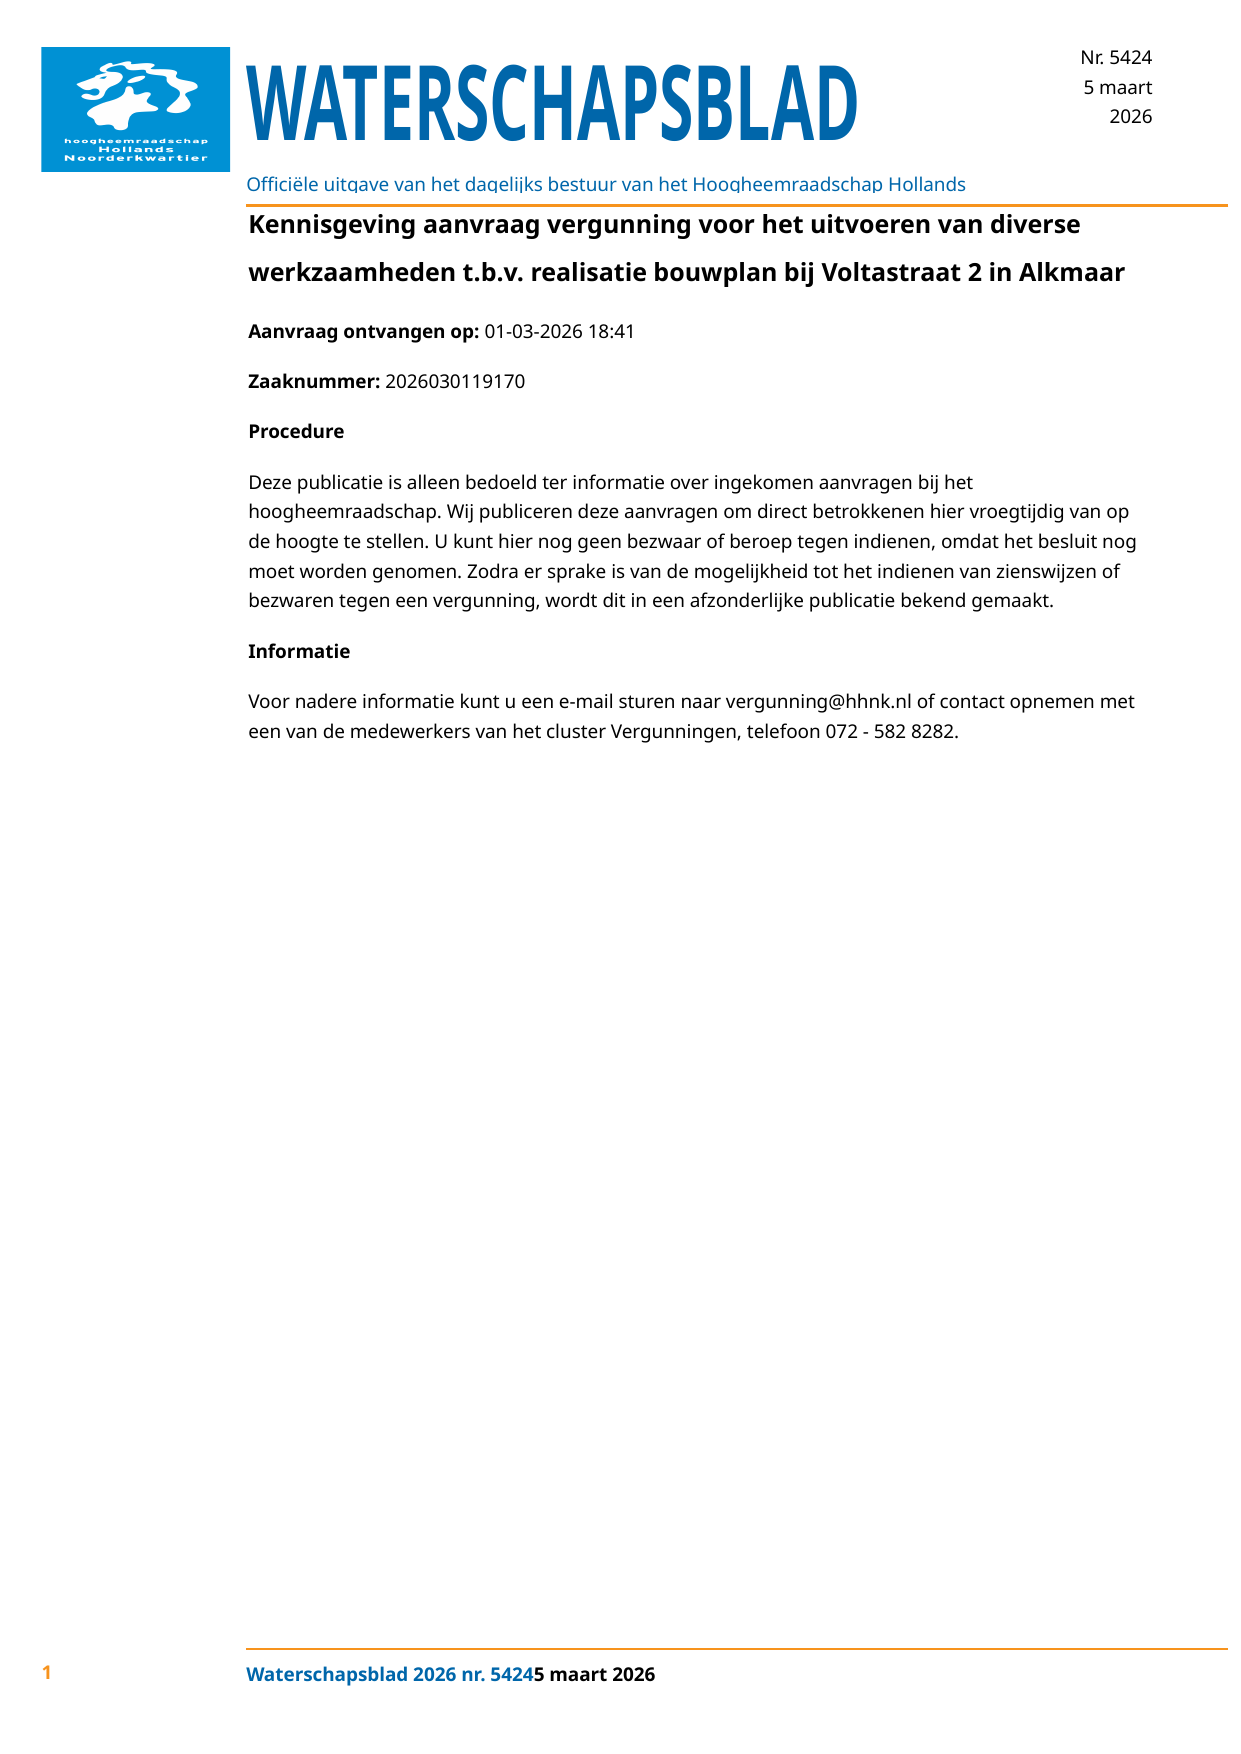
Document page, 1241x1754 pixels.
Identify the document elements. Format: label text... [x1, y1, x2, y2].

picture [78, 64, 122, 99]
text Voor nadere informatie kunt u een e-mail sturen naar vergunning@hhnk.nl of contact opnemen met een van de medewerkers van het cluster Vergunningen, telefoon 072 - 582 8282. [248, 688, 1152, 744]
text Deze publicatie is alleen bedoeld ter informatie over ingekomen aanvragen bij het hoogheemraadschap. Wij publiceren deze aanvragen om direct betrokkenen hier vroegtijdig van op de hoogte te stellen. U kunt hier nog geen bezwaar of beroep tegen indienen, omdat het besluit nog moet worden genomen. Zodra er sprake is van de mogelijkheid tot het indienen van zienswijzen of bezwaren tegen een vergunning, wordt dit in een afzonderlijke publicatie bekend gemaakt. [248, 469, 1152, 613]
text Kennisgeving aanvraag vergunning voor het uitvoeren van diverse werkzaamheden t.b.v. realisatie bouwplan bij Voltastraat 2 in Alkmaar [248, 207, 1152, 288]
picture [88, 87, 157, 130]
picture [118, 62, 197, 112]
picture [129, 76, 144, 82]
text Aanvraag ontvangen op: 01-03-2026 18:41 [248, 318, 1152, 344]
text Informatie [248, 638, 1152, 664]
text Zaaknummer: 2026030119170 [248, 368, 1152, 394]
text Procedure [248, 419, 1152, 444]
